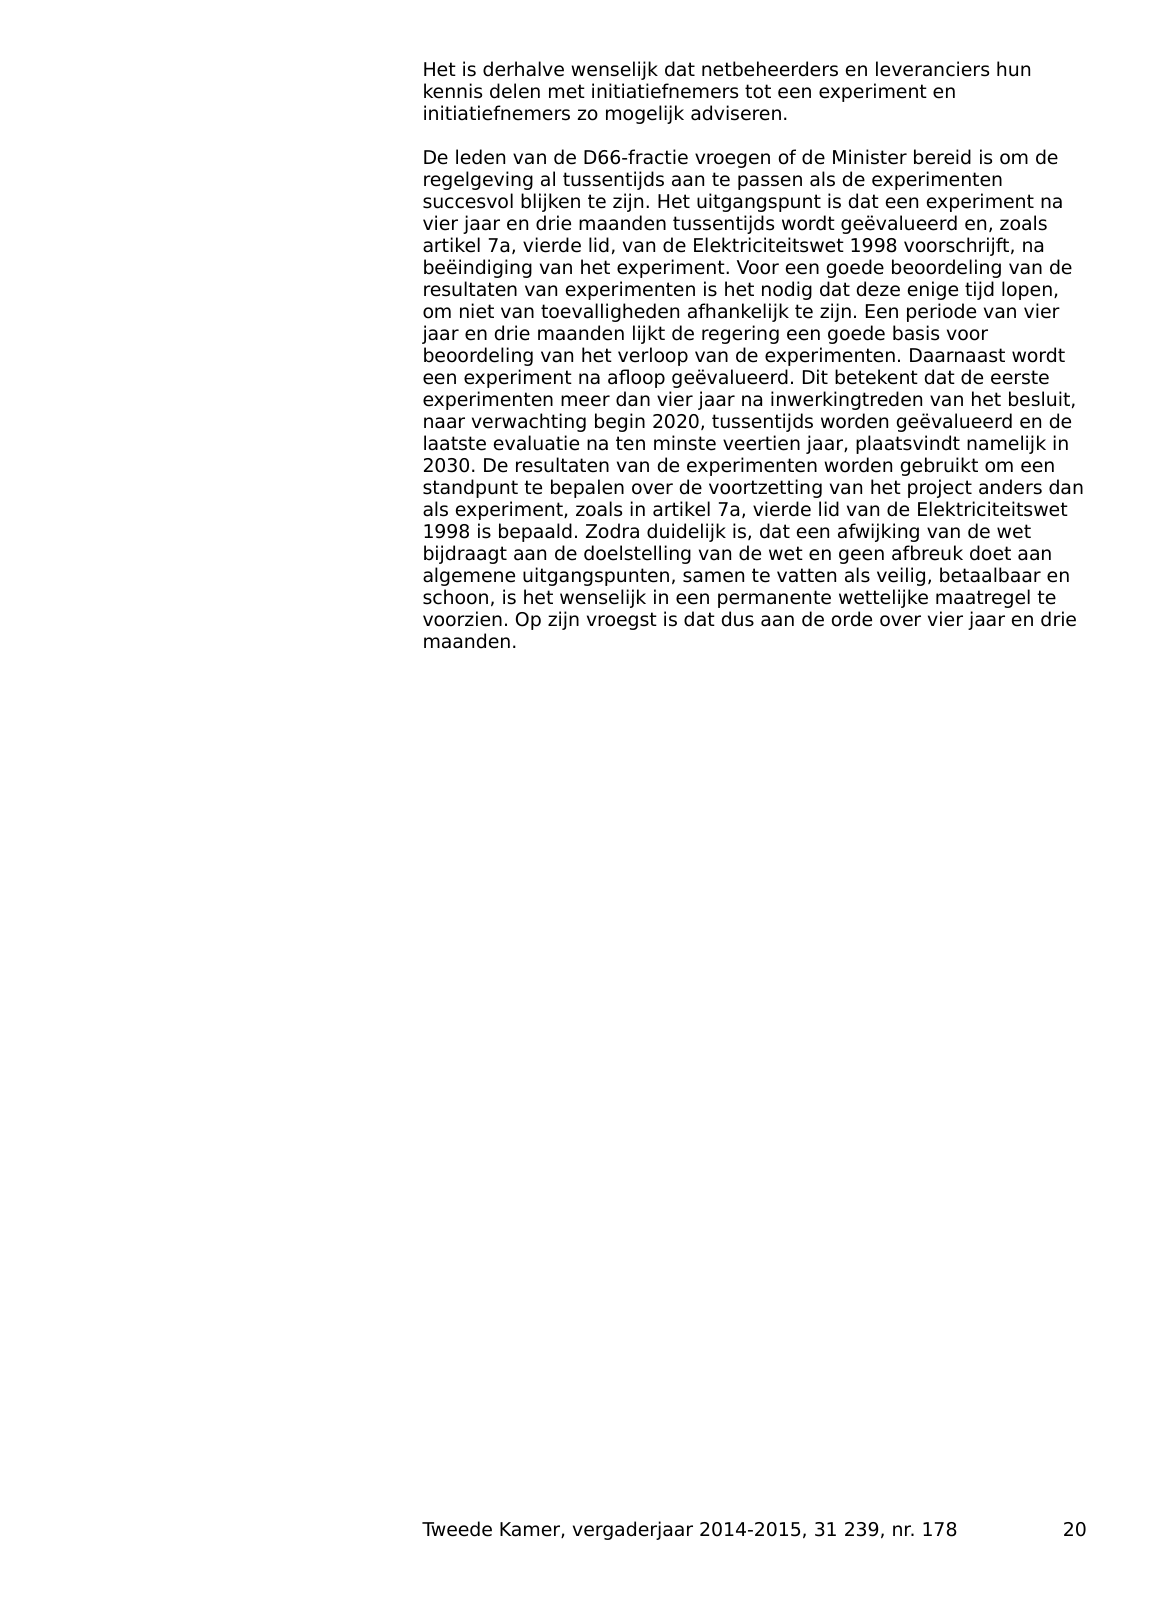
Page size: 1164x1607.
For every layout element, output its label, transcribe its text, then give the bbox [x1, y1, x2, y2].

text De leden van de D66-fractie vroegen of de Minister bereid is om de regelgeving al tussentijds aan te passen als de experimenten succesvol blijken te zijn. Het uitgangspunt is dat een experiment na vier jaar en drie maanden tussentijds wordt geëvalueerd en, zoals artikel 7a, vierde lid, van de Elektriciteitswet 1998 voorschrijft, na beëindiging van het experiment. Voor een goede beoordeling van de resultaten van experimenten is het nodig dat deze enige tijd lopen, om niet van toevalligheden afhankelijk te zijn. Een periode van vier jaar en drie maanden lijkt de regering een goede basis voor beoordeling van het verloop van de experimenten. Daarnaast wordt een experiment na afloop geëvalueerd. Dit betekent dat de eerste experimenten meer dan vier jaar na inwerkingtreden van het besluit, naar verwachting begin 2020, tussentijds worden geëvalueerd en de laatste evaluatie na ten minste veertien jaar, plaatsvindt namelijk in 2030. De resultaten van de experimenten worden gebruikt om een standpunt te bepalen over de voortzetting van het project anders dan als experiment, zoals in artikel 7a, vierde lid van de Elektriciteitswet 1998 is bepaald. Zodra duidelijk is, dat een afwijking van de wet bijdraagt aan de doelstelling van de wet en geen afbreuk doet aan algemene uitgangspunten, samen te vatten als veilig, betaalbaar en schoon, is het wenselijk in een permanente wettelijke maatregel te voorzien. Op zijn vroegst is dat dus aan de orde over vier jaar en drie maanden. [422, 147, 1087, 653]
text Het is derhalve wenselijk dat netbeheerders en leveranciers hun kennis delen met initiatiefnemers tot een experiment en initiatiefnemers zo mogelijk adviseren. [422, 59, 1087, 125]
